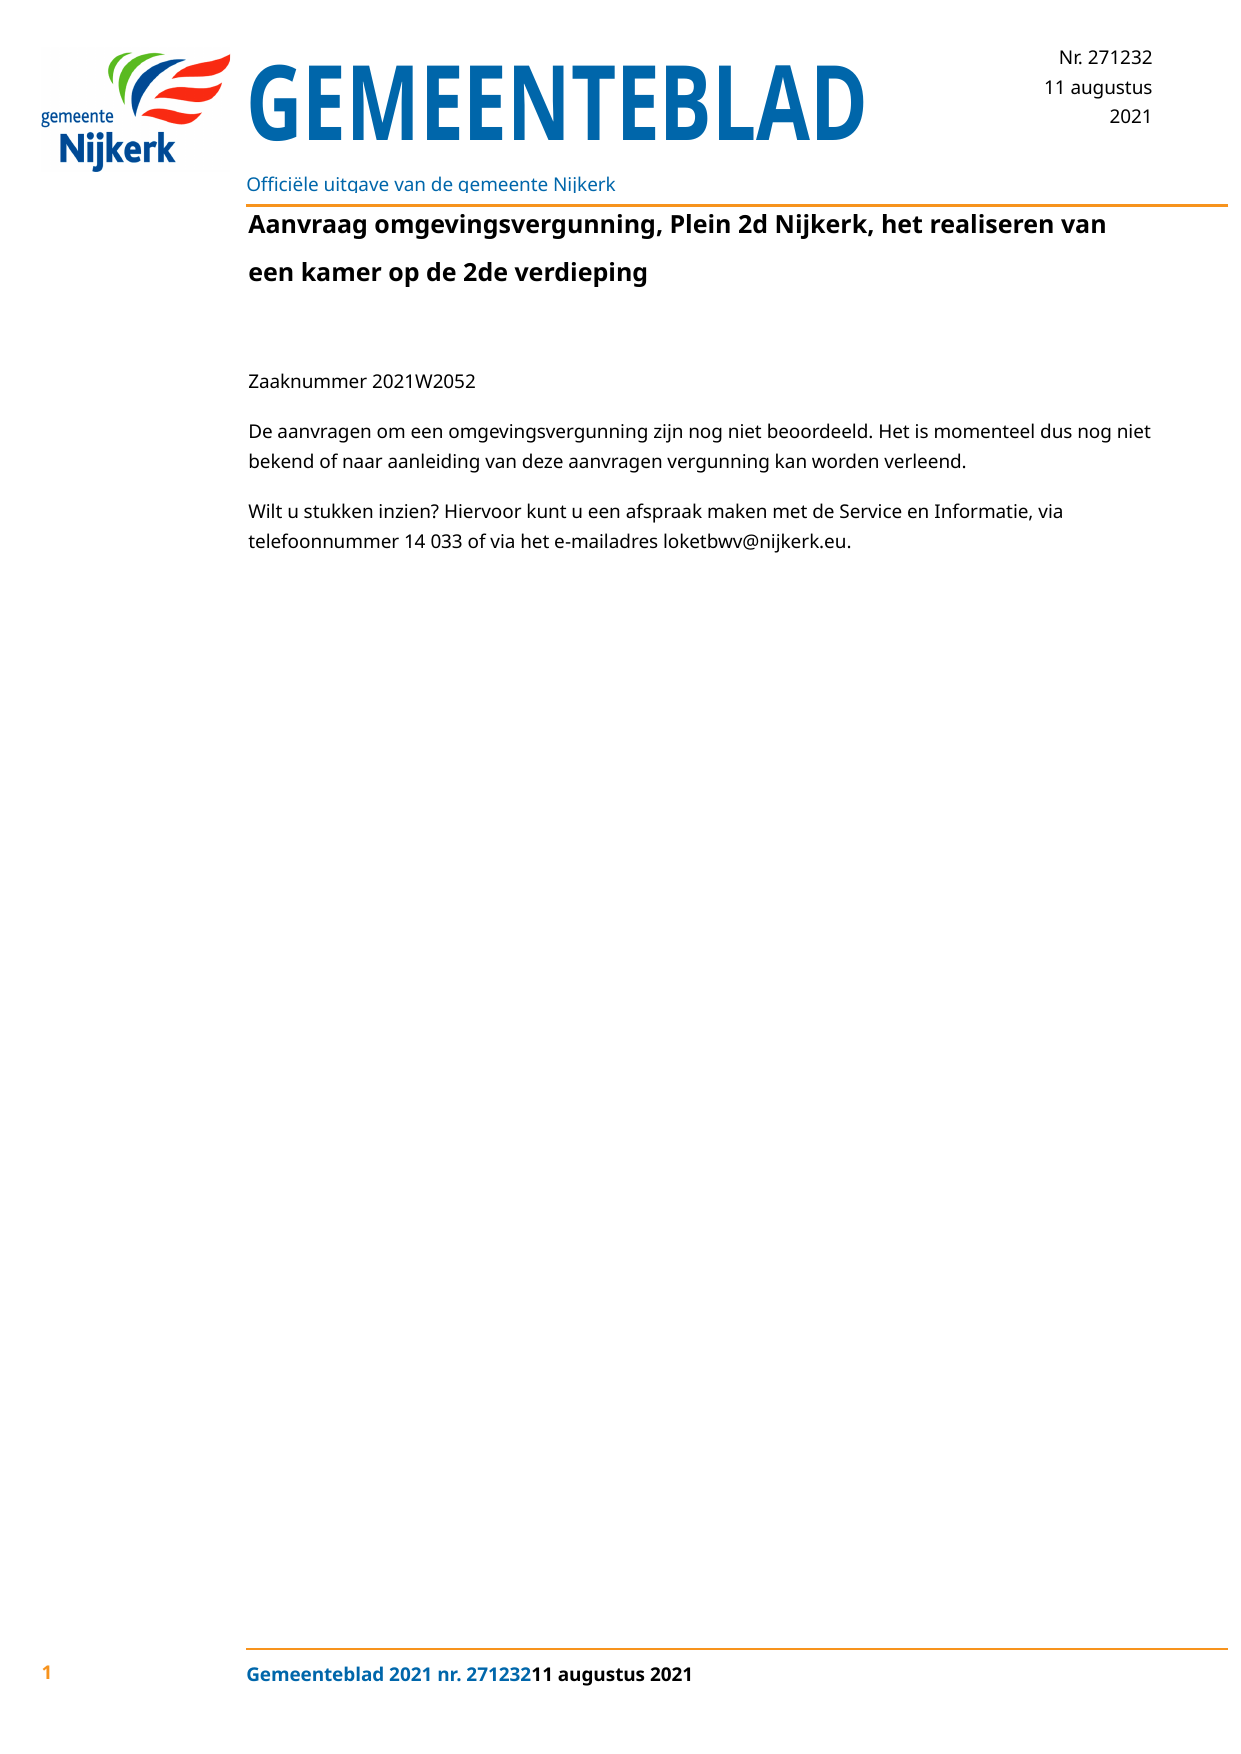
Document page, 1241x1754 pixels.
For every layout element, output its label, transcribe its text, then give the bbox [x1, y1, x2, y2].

text Zaaknummer 2021W2052 [248, 368, 1152, 394]
text Wilt u stukken inzien? Hiervoor kunt u een afspraak maken met de Service en Informatie, via telefoonnummer 14 033 of via het e-mailadres loketbwv@nijkerk.eu. [248, 499, 1152, 554]
text De aanvragen om een omgevingsvergunning zijn nog niet beoordeeld. Het is momenteel dus nog niet bekend of naar aanleiding van deze aanvragen vergunning kan worden verleend. [248, 419, 1152, 474]
text Aanvraag omgevingsvergunning, Plein 2d Nijkerk, het realiseren van een kamer op de 2de verdieping [248, 207, 1152, 288]
picture [41, 47, 231, 172]
